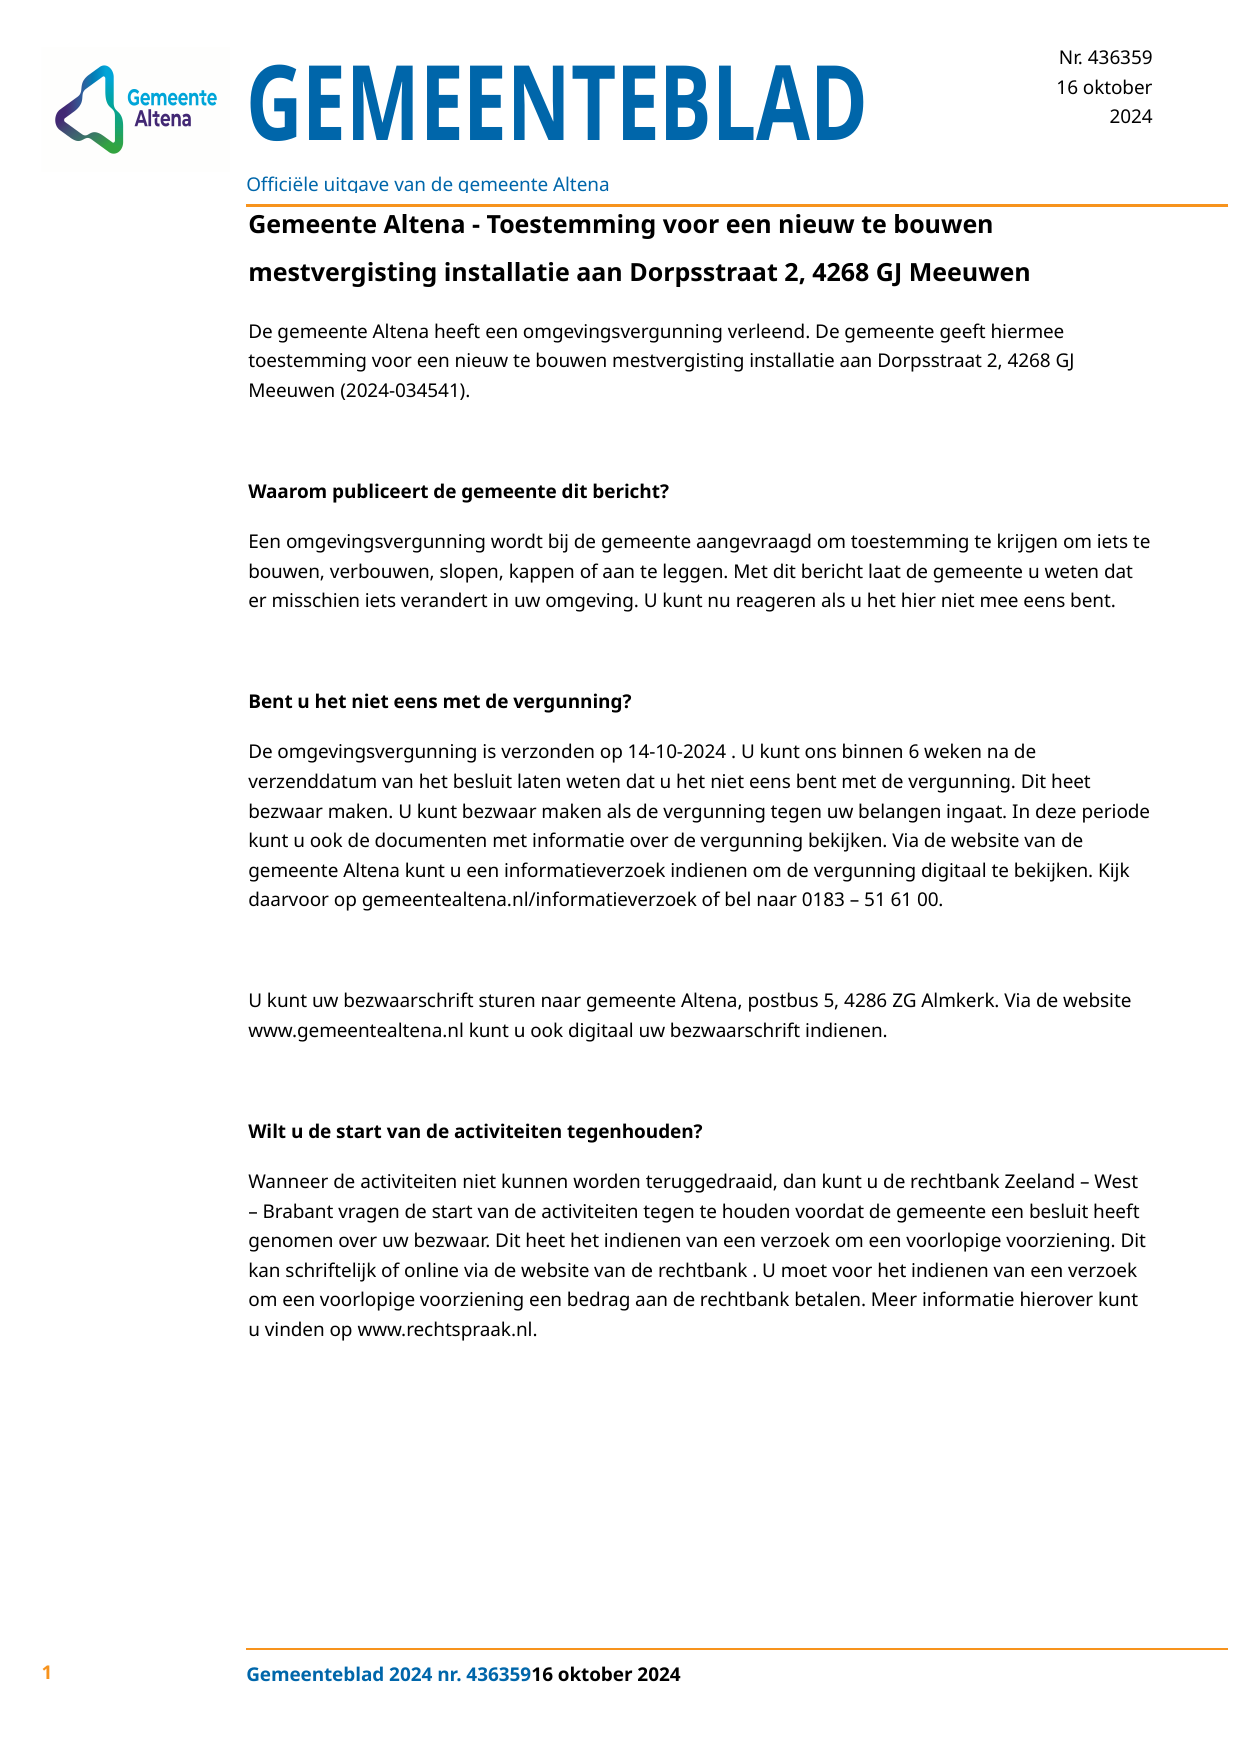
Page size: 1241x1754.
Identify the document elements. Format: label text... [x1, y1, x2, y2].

text Wanneer de activiteiten niet kunnen worden teruggedraaid, dan kunt u de rechtbank Zeeland – West – Brabant vragen de start van de activiteiten tegen te houden voordat de gemeente een besluit heeft genomen over uw bezwaar. Dit heet het indienen van een verzoek om een voorlopige voorziening. Dit kan schriftelijk of online via de website van de rechtbank . U moet voor het indienen van een verzoek om een voorlopige voorziening een bedrag aan de rechtbank betalen. Meer informatie hierover kunt u vinden op www.rechtspraak.nl. [248, 1168, 1152, 1342]
text Bent u het niet eens met de vergunning? [248, 688, 1152, 714]
text De omgevingsvergunning is verzonden op 14-10-2024 . U kunt ons binnen 6 weken na de verzenddatum van het besluit laten weten dat u het niet eens bent met de vergunning. Dit heet bezwaar maken. U kunt bezwaar maken als de vergunning tegen uw belangen ingaat. In deze periode kunt u ook de documenten met informatie over de vergunning bekijken. Via de website van de gemeente Altena kunt u een informatieverzoek indienen om de vergunning digitaal te bekijken. Kijk daarvoor op gemeentealtena.nl/informatieverzoek of bel naar 0183 – 51 61 00. [248, 739, 1152, 912]
picture [41, 47, 231, 172]
text Wilt u de start van de activiteiten tegenhouden? [248, 1118, 1152, 1144]
text Waarom publiceert de gemeente dit bericht? [248, 478, 1152, 504]
text U kunt uw bezwaarschrift sturen naar gemeente Altena, postbus 5, 4286 ZG Almkerk. Via de website www.gemeentealtena.nl kunt u ook digitaal uw bezwaarschrift indienen. [248, 987, 1152, 1043]
text De gemeente Altena heeft een omgevingsvergunning verleend. De gemeente geeft hiermee toestemming voor een nieuw te bouwen mestvergisting installatie aan Dorpsstraat 2, 4268 GJ Meeuwen (2024-034541). [248, 318, 1152, 403]
text Gemeente Altena - Toestemming voor een nieuw te bouwen mestvergisting installatie aan Dorpsstraat 2, 4268 GJ Meeuwen [248, 207, 1152, 288]
text Een omgevingsvergunning wordt bij de gemeente aangevraagd om toestemming te krijgen om iets te bouwen, verbouwen, slopen, kappen of aan te leggen. Met dit bericht laat de gemeente u weten dat er misschien iets verandert in uw omgeving. U kunt nu reageren als u het hier niet mee eens bent. [248, 528, 1152, 613]
